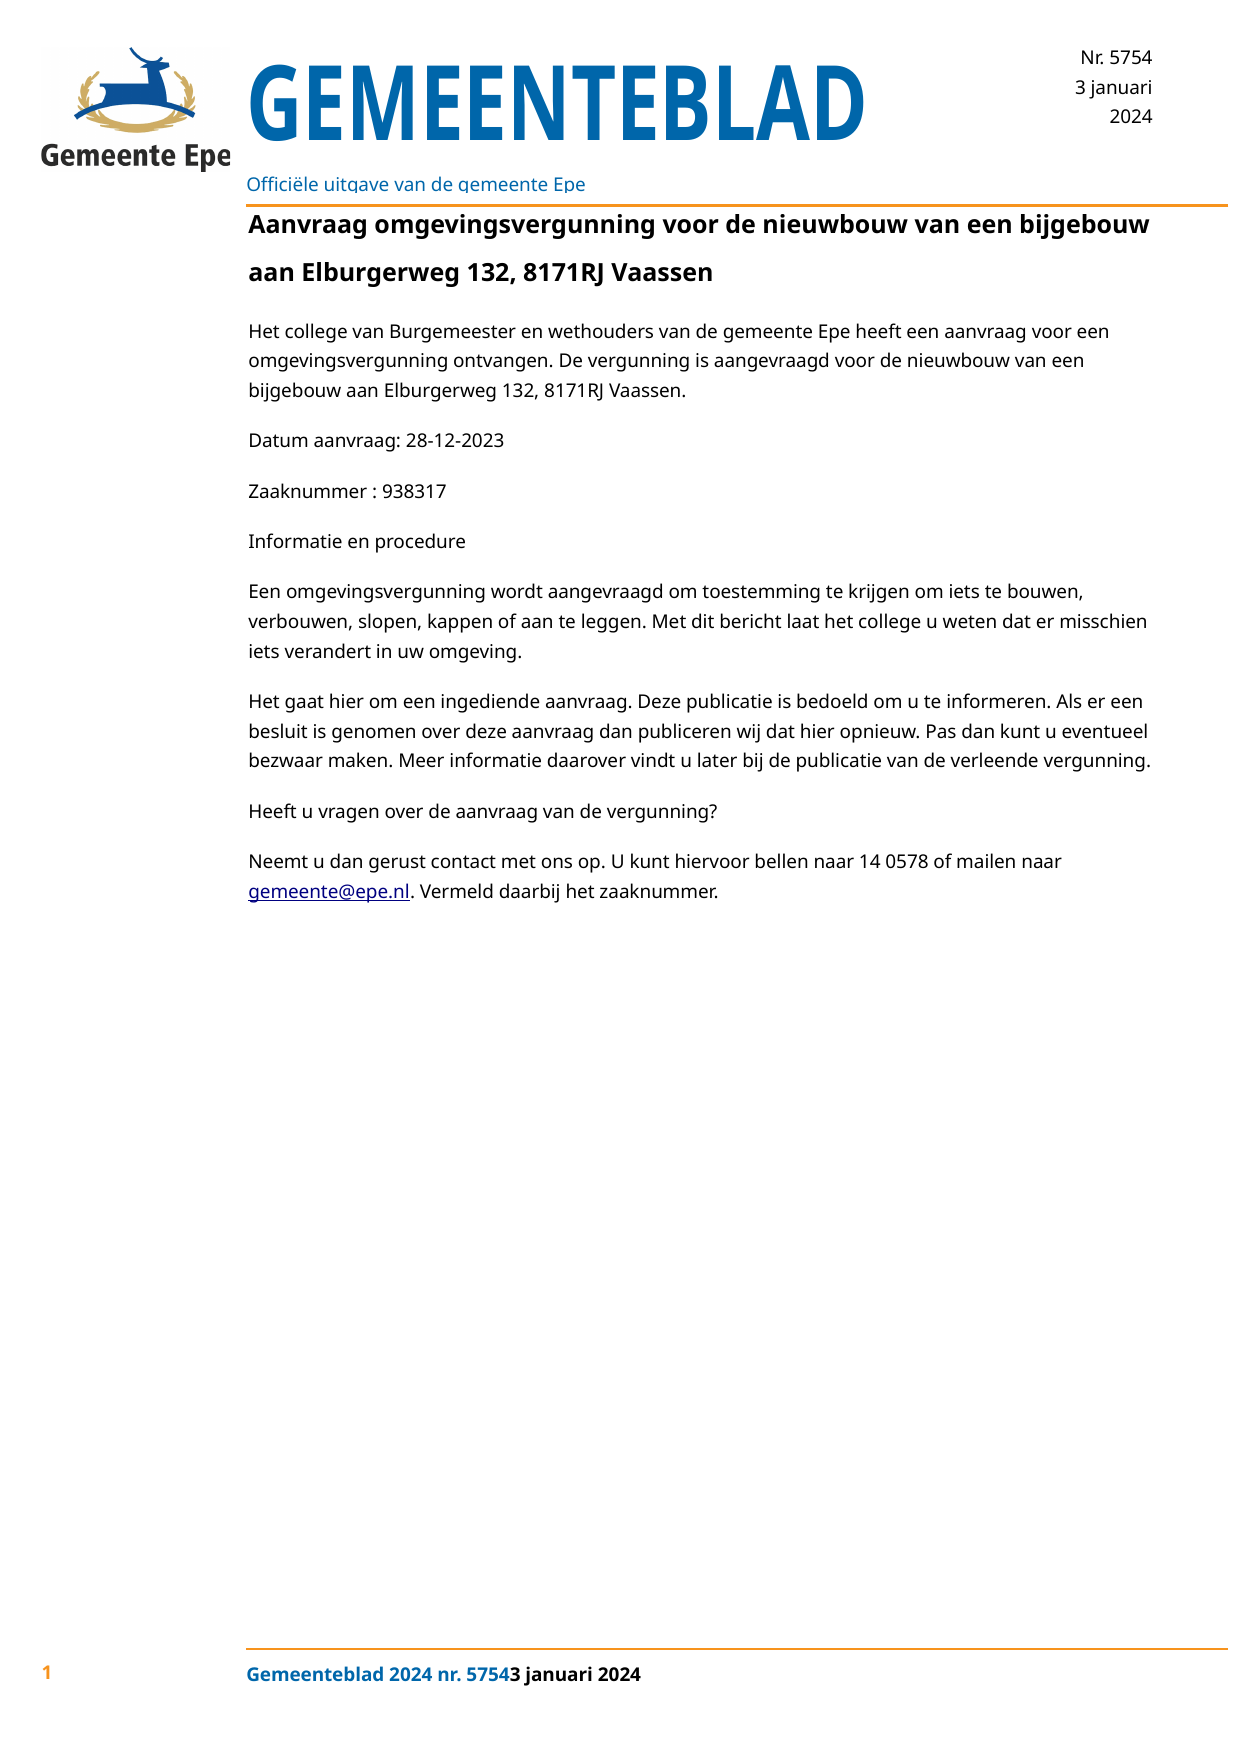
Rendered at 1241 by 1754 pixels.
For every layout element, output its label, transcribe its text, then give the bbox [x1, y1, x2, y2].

text Datum aanvraag: 28-12-2023 [248, 427, 1152, 453]
text Zaaknummer : 938317 [248, 478, 1152, 504]
text Het college van Burgemeester en wethouders van de gemeente Epe heeft een aanvraag voor een omgevingsvergunning ontvangen. De vergunning is aangevraagd voor de nieuwbouw van een bijgebouw aan Elburgerweg 132, 8171RJ Vaassen. [248, 318, 1152, 403]
text Aanvraag omgevingsvergunning voor de nieuwbouw van een bijgebouw aan Elburgerweg 132, 8171RJ Vaassen [248, 207, 1152, 288]
picture [41, 47, 231, 172]
text Neemt u dan gerust contact met ons op. U kunt hiervoor bellen naar 14 0578 of mailen naar gemeente@epe.nl. Vermeld daarbij het zaaknummer. [248, 848, 1152, 904]
text Informatie en procedure [248, 528, 1152, 554]
text Het gaat hier om een ingediende aanvraag. Deze publicatie is bedoeld om u te informeren. Als er een besluit is genomen over deze aanvraag dan publiceren wij dat hier opnieuw. Pas dan kunt u eventueel bezwaar maken. Meer informatie daarover vindt u later bij de publicatie van de verleende vergunning. [248, 688, 1152, 773]
text Een omgevingsvergunning wordt aangevraagd om toestemming te krijgen om iets te bouwen, verbouwen, slopen, kappen of aan te leggen. Met dit bericht laat het college u weten dat er misschien iets verandert in uw omgeving. [248, 579, 1152, 664]
text Heeft u vragen over de aanvraag van de vergunning? [248, 798, 1152, 824]
